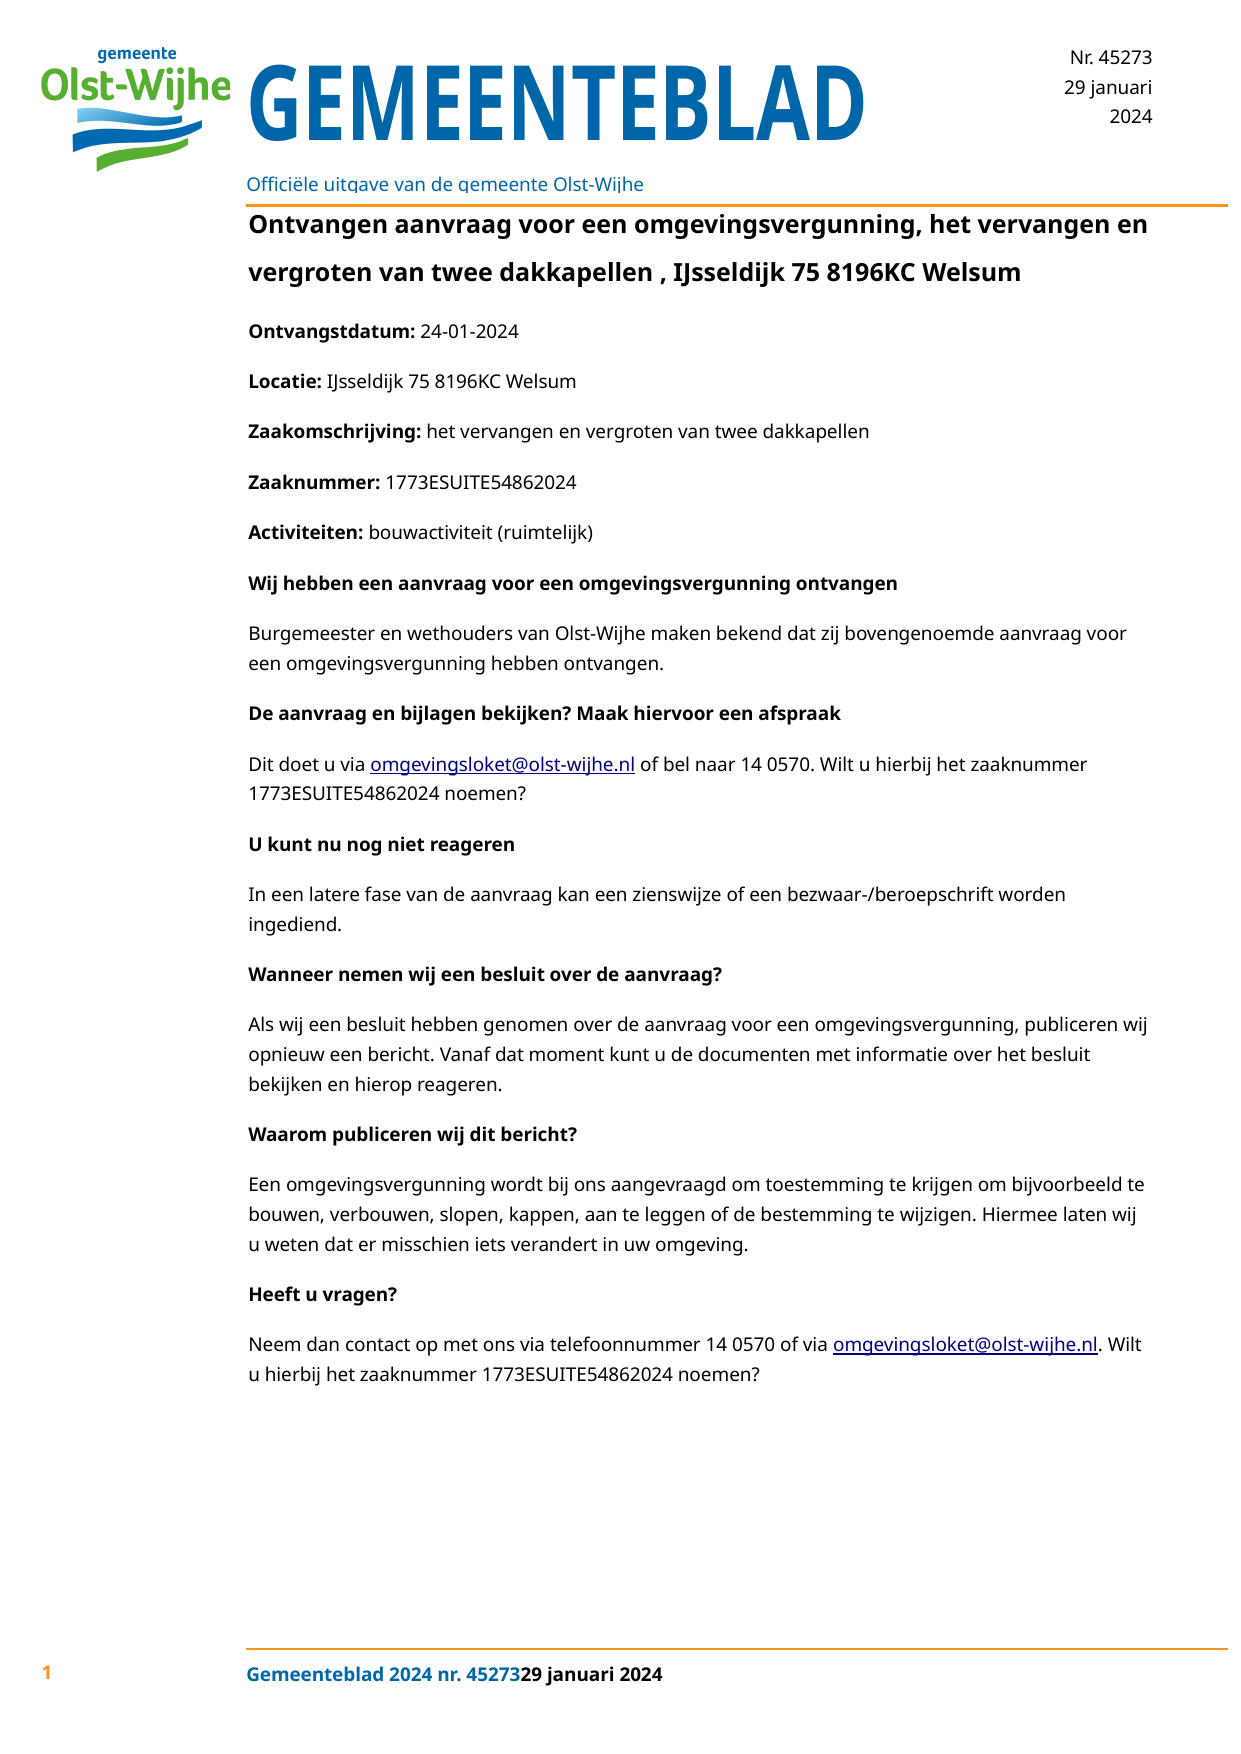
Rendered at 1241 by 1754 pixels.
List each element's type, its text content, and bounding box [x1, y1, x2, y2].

text Burgemeester en wethouders van Olst-Wijhe maken bekend dat zij bovengenoemde aanvraag voor een omgevingsvergunning hebben ontvangen. [248, 620, 1152, 676]
text Dit doet u via omgevingsloket@olst-wijhe.nl of bel naar 14 0570. Wilt u hierbij het zaaknummer 1773ESUITE54862024 noemen? [248, 751, 1152, 806]
text Activiteiten: bouwactiviteit (ruimtelijk) [248, 519, 1152, 545]
text De aanvraag en bijlagen bekijken? Maak hiervoor een afspraak [248, 700, 1152, 726]
text Neem dan contact op met ons via telefoonnummer 14 0570 of via omgevingsloket@olst-wijhe.nl. Wilt u hierbij het zaaknummer 1773ESUITE54862024 noemen? [248, 1332, 1152, 1387]
picture [41, 47, 231, 172]
text U kunt nu nog niet reageren [248, 831, 1152, 857]
text Zaakomschrijving: het vervangen en vergroten van twee dakkapellen [248, 419, 1152, 444]
text Heeft u vragen? [248, 1281, 1152, 1307]
text Ontvangstdatum: 24-01-2024 [248, 318, 1152, 344]
text Waarom publiceren wij dit bericht? [248, 1121, 1152, 1147]
text Wij hebben een aanvraag voor een omgevingsvergunning ontvangen [248, 570, 1152, 596]
text Een omgevingsvergunning wordt bij ons aangevraagd om toestemming te krijgen om bijvoorbeeld te bouwen, verbouwen, slopen, kappen, aan te leggen of de bestemming te wijzigen. Hiermee laten wij u weten dat er misschien iets verandert in uw omgeving. [248, 1172, 1152, 1257]
text Ontvangen aanvraag voor een omgevingsvergunning, het vervangen en vergroten van twee dakkapellen , IJsseldijk 75 8196KC Welsum [248, 207, 1152, 288]
text Locatie: IJsseldijk 75 8196KC Welsum [248, 368, 1152, 394]
text Zaaknummer: 1773ESUITE54862024 [248, 469, 1152, 495]
text Wanneer nemen wij een besluit over de aanvraag? [248, 961, 1152, 987]
text In een latere fase van de aanvraag kan een zienswijze of een bezwaar-/beroepschrift worden ingediend. [248, 881, 1152, 937]
text Als wij een besluit hebben genomen over de aanvraag voor een omgevingsvergunning, publiceren wij opnieuw een bericht. Vanaf dat moment kunt u de documenten met informatie over het besluit bekijken en hierop reageren. [248, 1012, 1152, 1097]
